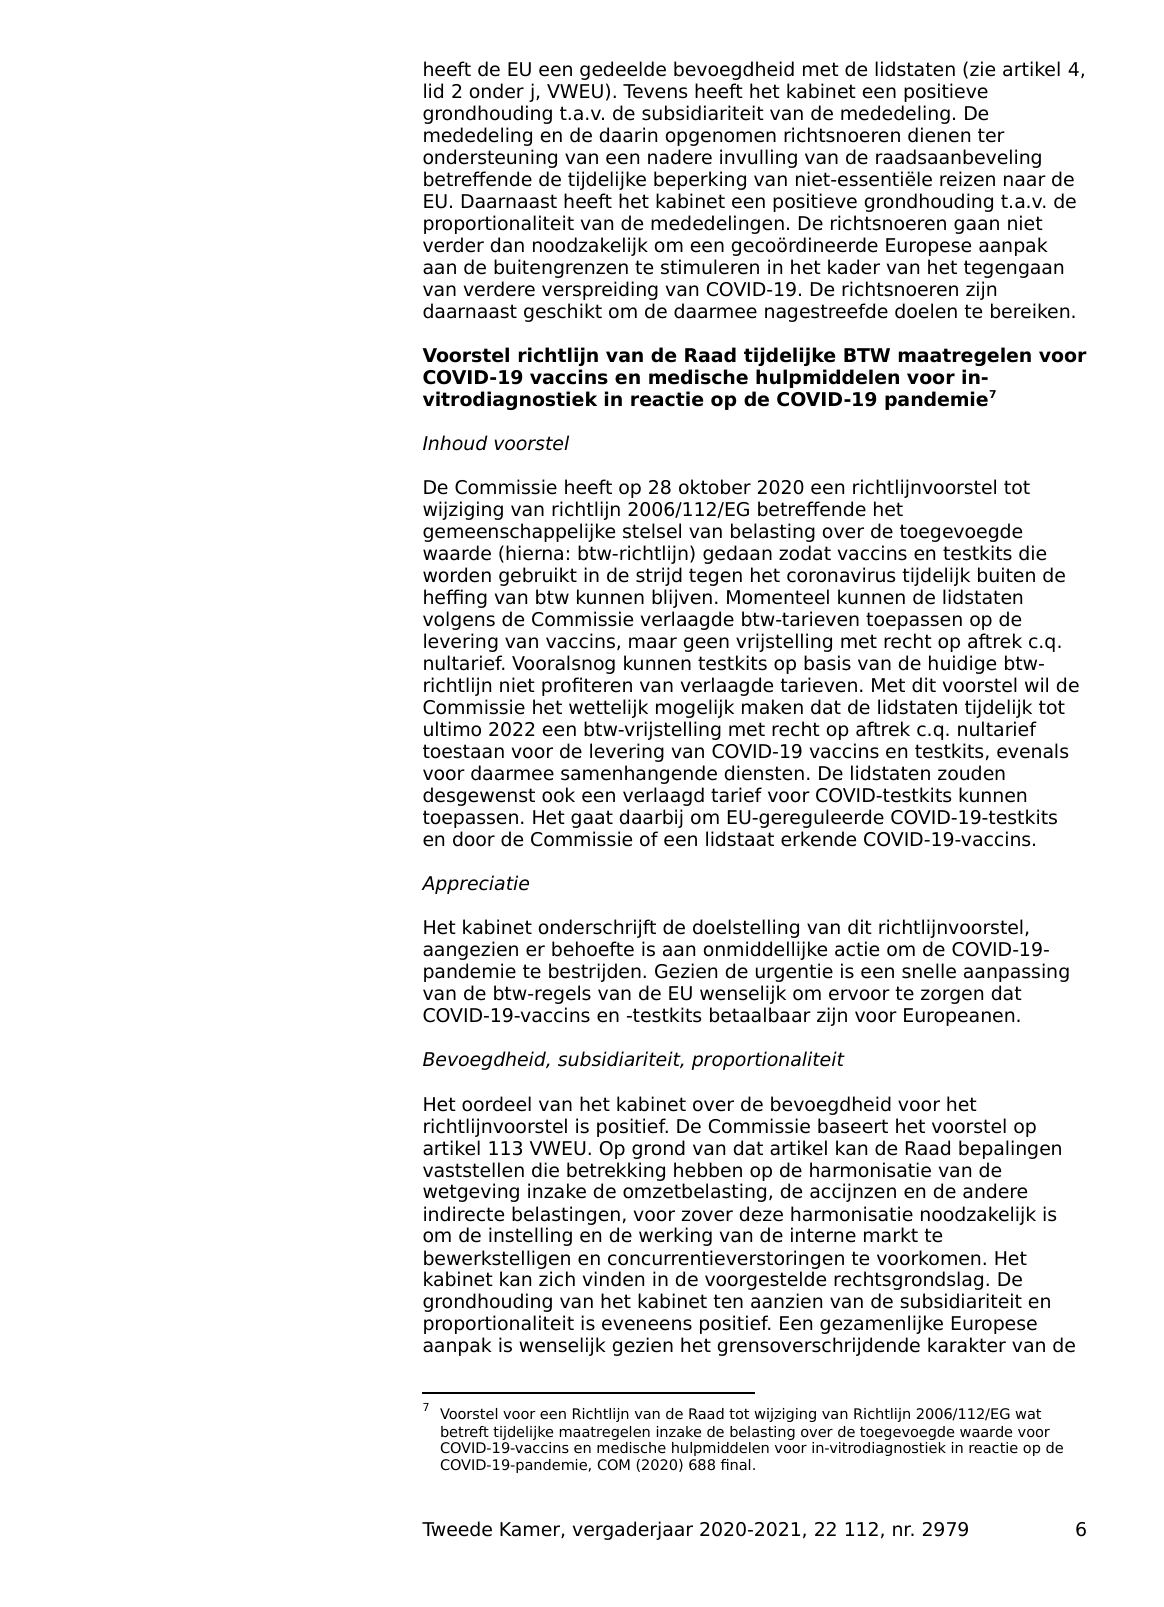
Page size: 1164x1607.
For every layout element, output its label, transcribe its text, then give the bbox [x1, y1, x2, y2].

subtitle Inhoud voorstel [422, 433, 1087, 455]
subtitle Bevoegdheid, subsidiariteit, proportionaliteit [422, 1049, 1087, 1071]
text Voorstel voor een Richtlijn van de Raad tot wijziging van Richtlijn 2006/112/EG wat betreft tijdelijke maatregelen inzake de belasting over de toegevoegde waarde voor COVID-19-vaccins en medische hulpmiddelen voor in-vitrodiagnostiek in reactie op de COVID-19-pandemie, COM (2020) 688 final. [422, 1402, 1087, 1474]
text De Commissie heeft op 28 oktober 2020 een richtlijnvoorstel tot wijziging van richtlijn 2006/112/EG betreffende het gemeenschappelijke stelsel van belasting over de toegevoegde waarde (hierna: btw-richtlijn) gedaan zodat vaccins en testkits die worden gebruikt in de strijd tegen het coronavirus tijdelijk buiten de heffing van btw kunnen blijven. Momenteel kunnen de lidstaten volgens de Commissie verlaagde btw-tarieven toepassen op de levering van vaccins, maar geen vrijstelling met recht op aftrek c.q. nultarief. Vooralsnog kunnen testkits op basis van de huidige btw-richtlijn niet profiteren van verlaagde tarieven. Met dit voorstel wil de Commissie het wettelijk mogelijk maken dat de lidstaten tijdelijk tot ultimo 2022 een btw-vrijstelling met recht op aftrek c.q. nultarief toestaan voor de levering van COVID-19 vaccins en testkits, evenals voor daarmee samenhangende diensten. De lidstaten zouden desgewenst ook een verlaagd tarief voor COVID-testkits kunnen toepassen. Het gaat daarbij om EU-gereguleerde COVID-19-testkits en door de Commissie of een lidstaat erkende COVID-19-vaccins. [422, 477, 1087, 851]
text Het kabinet onderschrijft de doelstelling van dit richtlijnvoorstel, aangezien er behoefte is aan onmiddellijke actie om de COVID-19-pandemie te bestrijden. Gezien de urgentie is een snelle aanpassing van de btw-regels van de EU wenselijk om ervoor te zorgen dat COVID-19-vaccins en -testkits betaalbaar zijn voor Europeanen. [422, 917, 1087, 1027]
text Het oordeel van het kabinet over de bevoegdheid voor het richtlijnvoorstel is positief. De Commissie baseert het voorstel op artikel 113 VWEU. Op grond van dat artikel kan de Raad bepalingen vaststellen die betrekking hebben op de harmonisatie van de wetgeving inzake de omzetbelasting, de accijnzen en de andere indirecte belastingen, voor zover deze harmonisatie noodzakelijk is om de instelling en de werking van de interne markt te bewerkstelligen en concurrentieverstoringen te voorkomen. Het kabinet kan zich vinden in de voorgestelde rechtsgrondslag. De grondhouding van het kabinet ten aanzien van de subsidiariteit en proportionaliteit is eveneens positief. Een gezamenlijke Europese aanpak is wenselijk gezien het grensoverschrijdende karakter van de [422, 1093, 1087, 1357]
subtitle Voorstel richtlijn van de Raad tijdelijke BTW maatregelen voor COVID-19 vaccins en medische hulpmiddelen voor in-vitrodiagnostiek in reactie op de COVID-19 pandemie [422, 345, 1087, 411]
subtitle Appreciatie [422, 873, 1087, 895]
text heeft de EU een gedeelde bevoegdheid met de lidstaten (zie artikel 4, lid 2 onder j, VWEU). Tevens heeft het kabinet een positieve grondhouding t.a.v. de subsidiariteit van de mededeling. De mededeling en de daarin opgenomen richtsnoeren dienen ter ondersteuning van een nadere invulling van de raadsaanbeveling betreffende de tijdelijke beperking van niet-essentiële reizen naar de EU. Daarnaast heeft het kabinet een positieve grondhouding t.a.v. de proportionaliteit van de mededelingen. De richtsnoeren gaan niet verder dan noodzakelijk om een gecoördineerde Europese aanpak aan de buitengrenzen te stimuleren in het kader van het tegengaan van verdere verspreiding van COVID-19. De richtsnoeren zijn daarnaast geschikt om de daarmee nagestreefde doelen te bereiken. [422, 59, 1087, 323]
